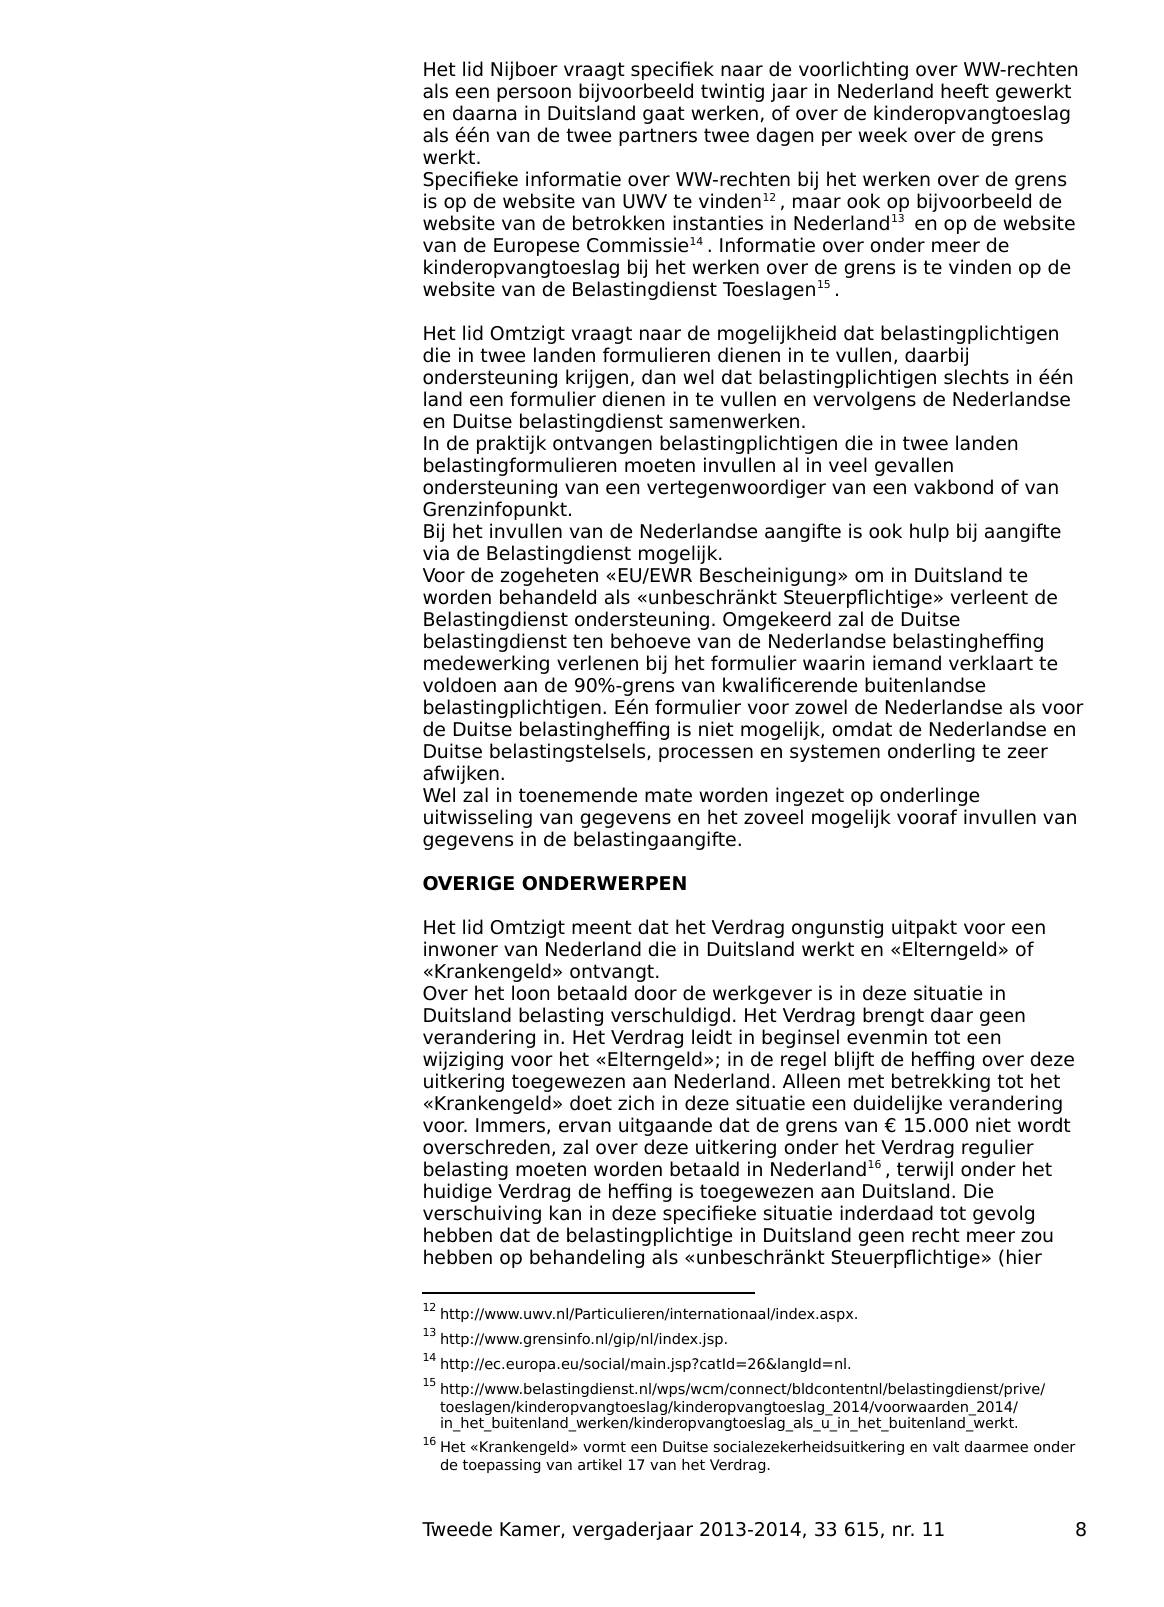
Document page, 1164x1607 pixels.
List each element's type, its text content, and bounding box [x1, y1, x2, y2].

text http://www.uwv.nl/Particulieren/internationaal/index.aspx. [422, 1302, 1087, 1324]
text http://www.grensinfo.nl/gip/nl/index.jsp. [422, 1327, 1087, 1349]
text Voor de zogeheten «EU/EWR Bescheinigung» om in Duitsland te worden behandeld als «unbeschränkt Steuerpflichtige» verleent de Belastingdienst ondersteuning. Omgekeerd zal de Duitse belastingdienst ten behoeve van de Nederlandse belastingheffing medewerking verlenen bij het formulier waarin iemand verklaart te voldoen aan de 90%-grens van kwalificerende buitenlandse belastingplichtigen. Eén formulier voor zowel de Nederlandse als voor de Duitse belastingheffing is niet mogelijk, omdat de Nederlandse en Duitse belastingstelsels, processen en systemen onderling te zeer afwijken. [422, 565, 1087, 784]
text http://www.belastingdienst.nl/wps/wcm/connect/bldcontentnl/belastingdienst/prive/toeslagen/kinderopvangtoeslag/kinderopvangtoeslag_2014/voorwaarden_2014/in_het_buitenland_werken/kinderopvangtoeslag_als_u_in_het_buitenland_werkt. [422, 1377, 1087, 1432]
text Het lid Omtzigt vraagt naar de mogelijkheid dat belastingplichtigen die in twee landen formulieren dienen in te vullen, daarbij ondersteuning krijgen, dan wel dat belastingplichtigen slechts in één land een formulier dienen in te vullen en vervolgens de Nederlandse en Duitse belastingdienst samenwerken. [422, 323, 1087, 433]
text Het lid Omtzigt meent dat het Verdrag ongunstig uitpakt voor een inwoner van Nederland die in Duitsland werkt en «Elterngeld» of «Krankengeld» ontvangt. [422, 917, 1087, 983]
text http://ec.europa.eu/social/main.jsp?catId=26&langId=nl. [422, 1352, 1087, 1374]
text Het lid Nijboer vraagt specifiek naar de voorlichting over WW-rechten als een persoon bijvoorbeeld twintig jaar in Nederland heeft gewerkt en daarna in Duitsland gaat werken, of over de kinderopvangtoeslag als één van de twee partners twee dagen per week over de grens werkt. [422, 59, 1087, 169]
text Specifieke informatie over WW-rechten bij het werken over de grens is op de website van UWV te vinden, maar ook op bijvoorbeeld de website van de betrokken instanties in Nederland en op de website van de Europese Commissie. Informatie over onder meer de kinderopvangtoeslag bij het werken over de grens is te vinden op de website van de Belastingdienst Toeslagen. [422, 169, 1087, 301]
text Over het loon betaald door de werkgever is in deze situatie in Duitsland belasting verschuldigd. Het Verdrag brengt daar geen verandering in. Het Verdrag leidt in beginsel evenmin tot een wijziging voor het «Elterngeld»; in de regel blijft de heffing over deze uitkering toegewezen aan Nederland. Alleen met betrekking tot het «Krankengeld» doet zich in deze situatie een duidelijke verandering voor. Immers, ervan uitgaande dat de grens van € 15.000 niet wordt overschreden, zal over deze uitkering onder het Verdrag regulier belasting moeten worden betaald in Nederland, terwijl onder het huidige Verdrag de heffing is toegewezen aan Duitsland. Die verschuiving kan in deze specifieke situatie inderdaad tot gevolg hebben dat de belastingplichtige in Duitsland geen recht meer zou hebben op behandeling als «unbeschränkt Steuerpflichtige» (hier [422, 983, 1087, 1268]
text In de praktijk ontvangen belastingplichtigen die in twee landen belastingformulieren moeten invullen al in veel gevallen ondersteuning van een vertegenwoordiger van een vakbond of van Grenzinfopunkt. [422, 433, 1087, 521]
subtitle OVERIGE ONDERWERPEN [422, 873, 1087, 895]
text Wel zal in toenemende mate worden ingezet op onderlinge uitwisseling van gegevens en het zoveel mogelijk vooraf invullen van gegevens in de belastingaangifte. [422, 784, 1087, 851]
text Het «Krankengeld» vormt een Duitse socialezekerheidsuitkering en valt daarmee onder de toepassing van artikel 17 van het Verdrag. [422, 1435, 1087, 1474]
text Bij het invullen van de Nederlandse aangifte is ook hulp bij aangifte via de Belastingdienst mogelijk. [422, 521, 1087, 565]
